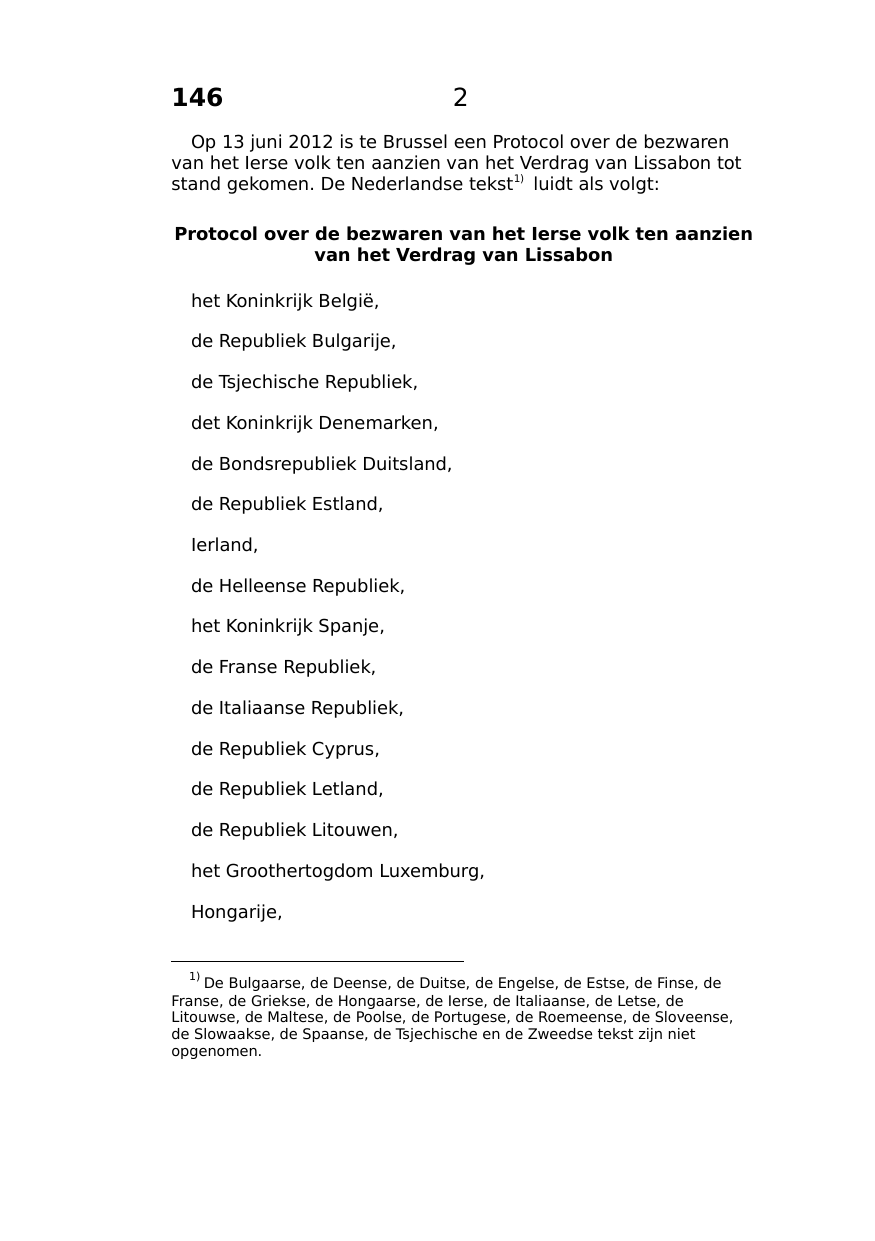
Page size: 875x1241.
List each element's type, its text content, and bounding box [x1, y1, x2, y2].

subtitle Protocol over de bezwaren van het Ierse volk ten aanzien van het Verdrag van Lissabon [171, 224, 756, 266]
text de Republiek Litouwen, [171, 820, 756, 841]
text de Tsjechische Republiek, [171, 372, 756, 393]
text het Koninkrijk Spanje, [171, 616, 756, 637]
text Op 13 juni 2012 is te Brussel een Protocol over de bezwaren van het Ierse volk ten aanzien van het Verdrag van Lissabon tot stand gekomen. De Nederlandse tekst luidt als volgt: [171, 132, 756, 194]
text de Italiaanse Republiek, [171, 698, 756, 718]
text de Republiek Bulgarije, [171, 331, 756, 352]
text de Bondsrepubliek Duitsland, [171, 453, 756, 474]
text Hongarije, [171, 901, 756, 922]
text het Groothertogdom Luxemburg, [171, 861, 756, 881]
text het Koninkrijk België, [171, 291, 756, 311]
text det Koninkrijk Denemarken, [171, 413, 756, 433]
text de Helleense Republiek, [171, 576, 756, 596]
text De Bulgaarse, de Deense, de Duitse, de Engelse, de Estse, de Finse, de Franse, de Griekse, de Hongaarse, de Ierse, de Italiaanse, de Letse, de Litouwse, de Maltese, de Poolse, de Portugese, de Roemeense, de Sloveense, de Slowaakse, de Spaanse, de Tsjechische en de Zweedse tekst zijn niet opgenomen. [171, 970, 756, 1060]
text Ierland, [171, 535, 756, 556]
text de Republiek Estland, [171, 494, 756, 515]
text de Franse Republiek, [171, 657, 756, 678]
text de Republiek Letland, [171, 779, 756, 800]
text de Republiek Cyprus, [171, 738, 756, 759]
